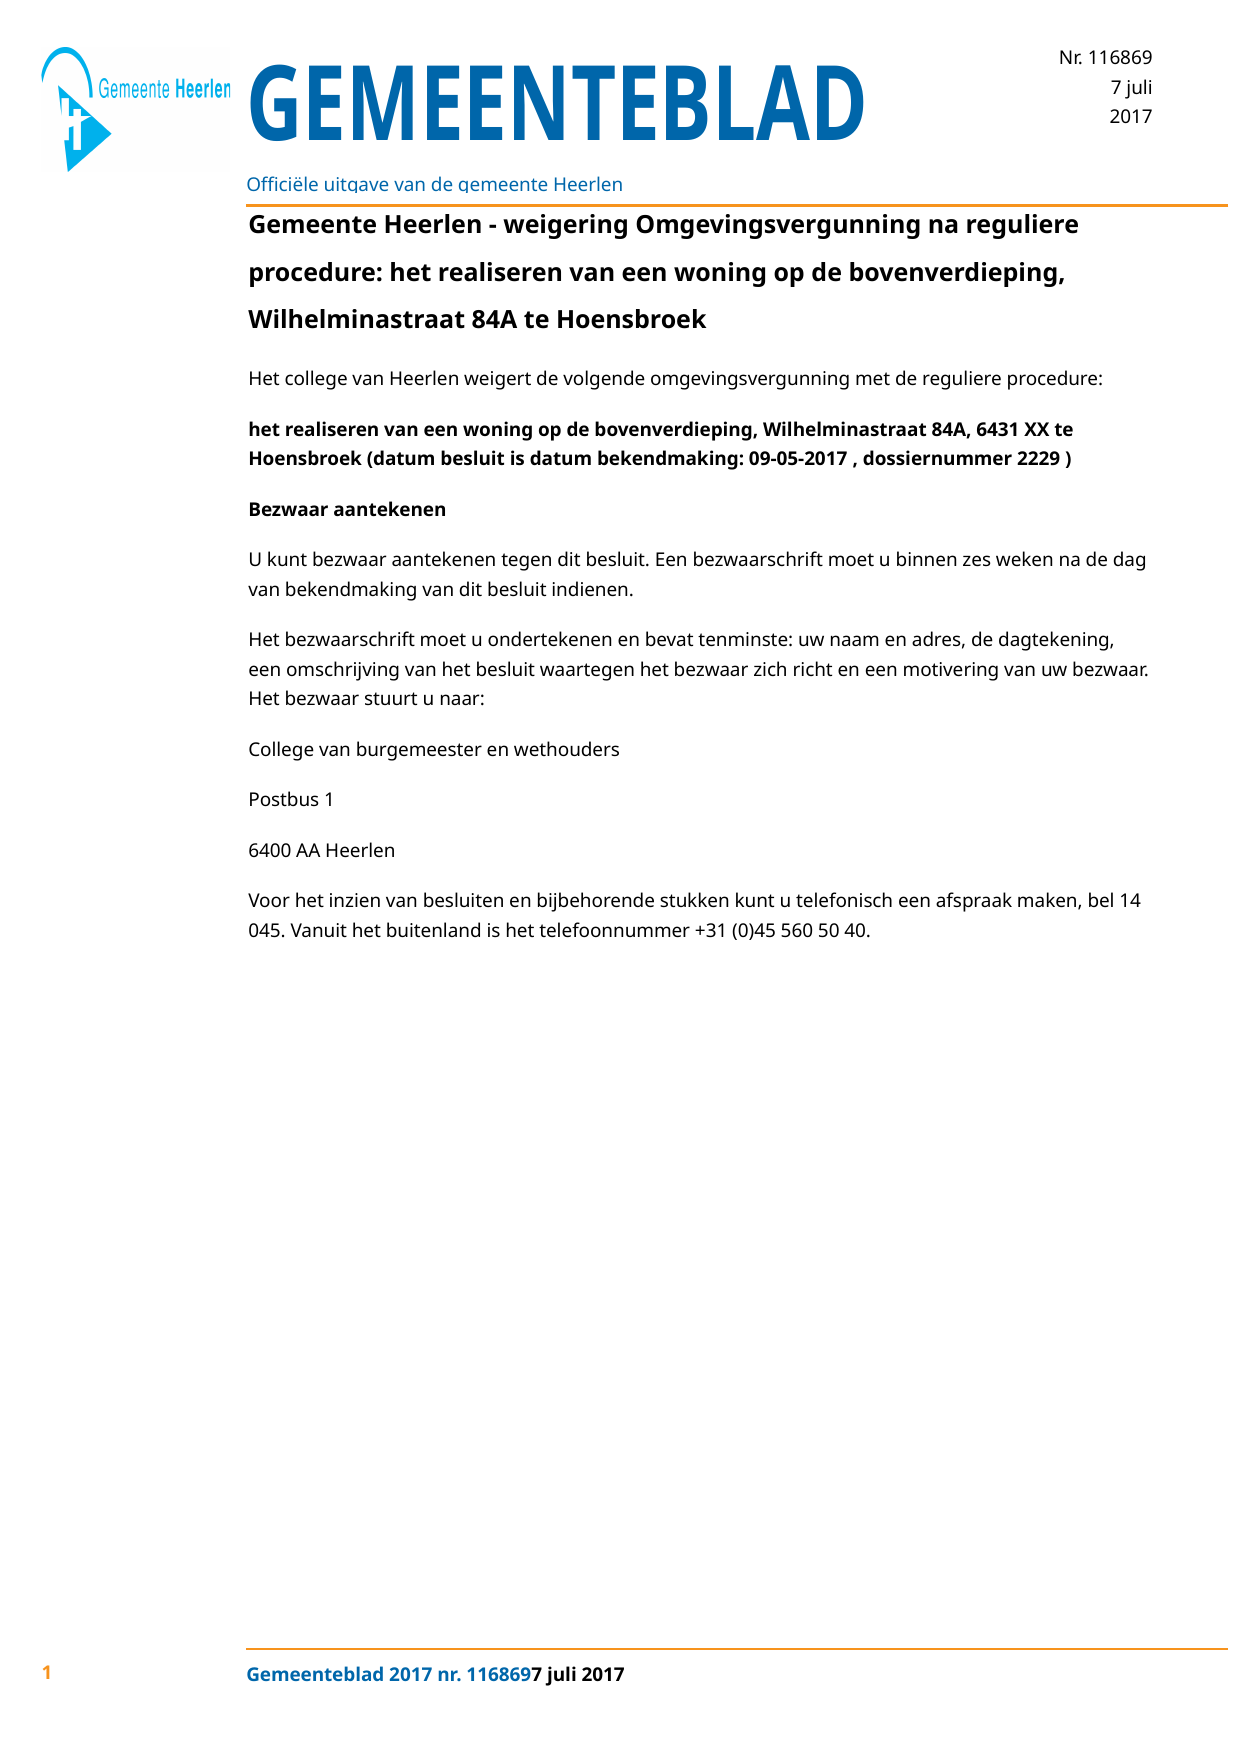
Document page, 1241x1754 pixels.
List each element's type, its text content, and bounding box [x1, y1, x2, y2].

picture [41, 47, 58, 70]
text U kunt bezwaar aantekenen tegen dit besluit. Een bezwaarschrift moet u binnen zes weken na de dag van bekendmaking van dit besluit indienen. [248, 546, 1152, 602]
text Het bezwaarschrift moet u ondertekenen en bevat tenminste: uw naam en adres, de dagtekening, een omschrijving van het besluit waartegen het bezwaar zich richt en een motivering van uw bezwaar. Het bezwaar stuurt u naar: [248, 626, 1152, 711]
text Het college van Heerlen weigert de volgende omgevingsvergunning met de reguliere procedure: [248, 366, 1152, 391]
text Voor het inzien van besluiten en bijbehorende stukken kunt u telefonisch een afspraak maken, bel 14 045. Vanuit het buitenland is het telefoonnummer +31 (0)45 560 50 40. [248, 887, 1152, 942]
text het realiseren van een woning op de bovenverdieping, Wilhelminastraat 84A, 6431 XX te Hoensbroek (datum besluit is datum bekendmaking: 09-05-2017 , dossiernummer 2229 ) [248, 416, 1152, 471]
picture [41, 47, 231, 172]
text Postbus 1 [248, 786, 1152, 812]
text 6400 AA Heerlen [248, 837, 1152, 862]
text Bezwaar aantekenen [248, 496, 1152, 522]
text Gemeente Heerlen - weigering Omgevingsvergunning na reguliere procedure: het realiseren van een woning op de bovenverdieping, Wilhelminastraat 84A te Hoensbroek [248, 207, 1152, 336]
text College van burgemeester en wethouders [248, 736, 1152, 762]
